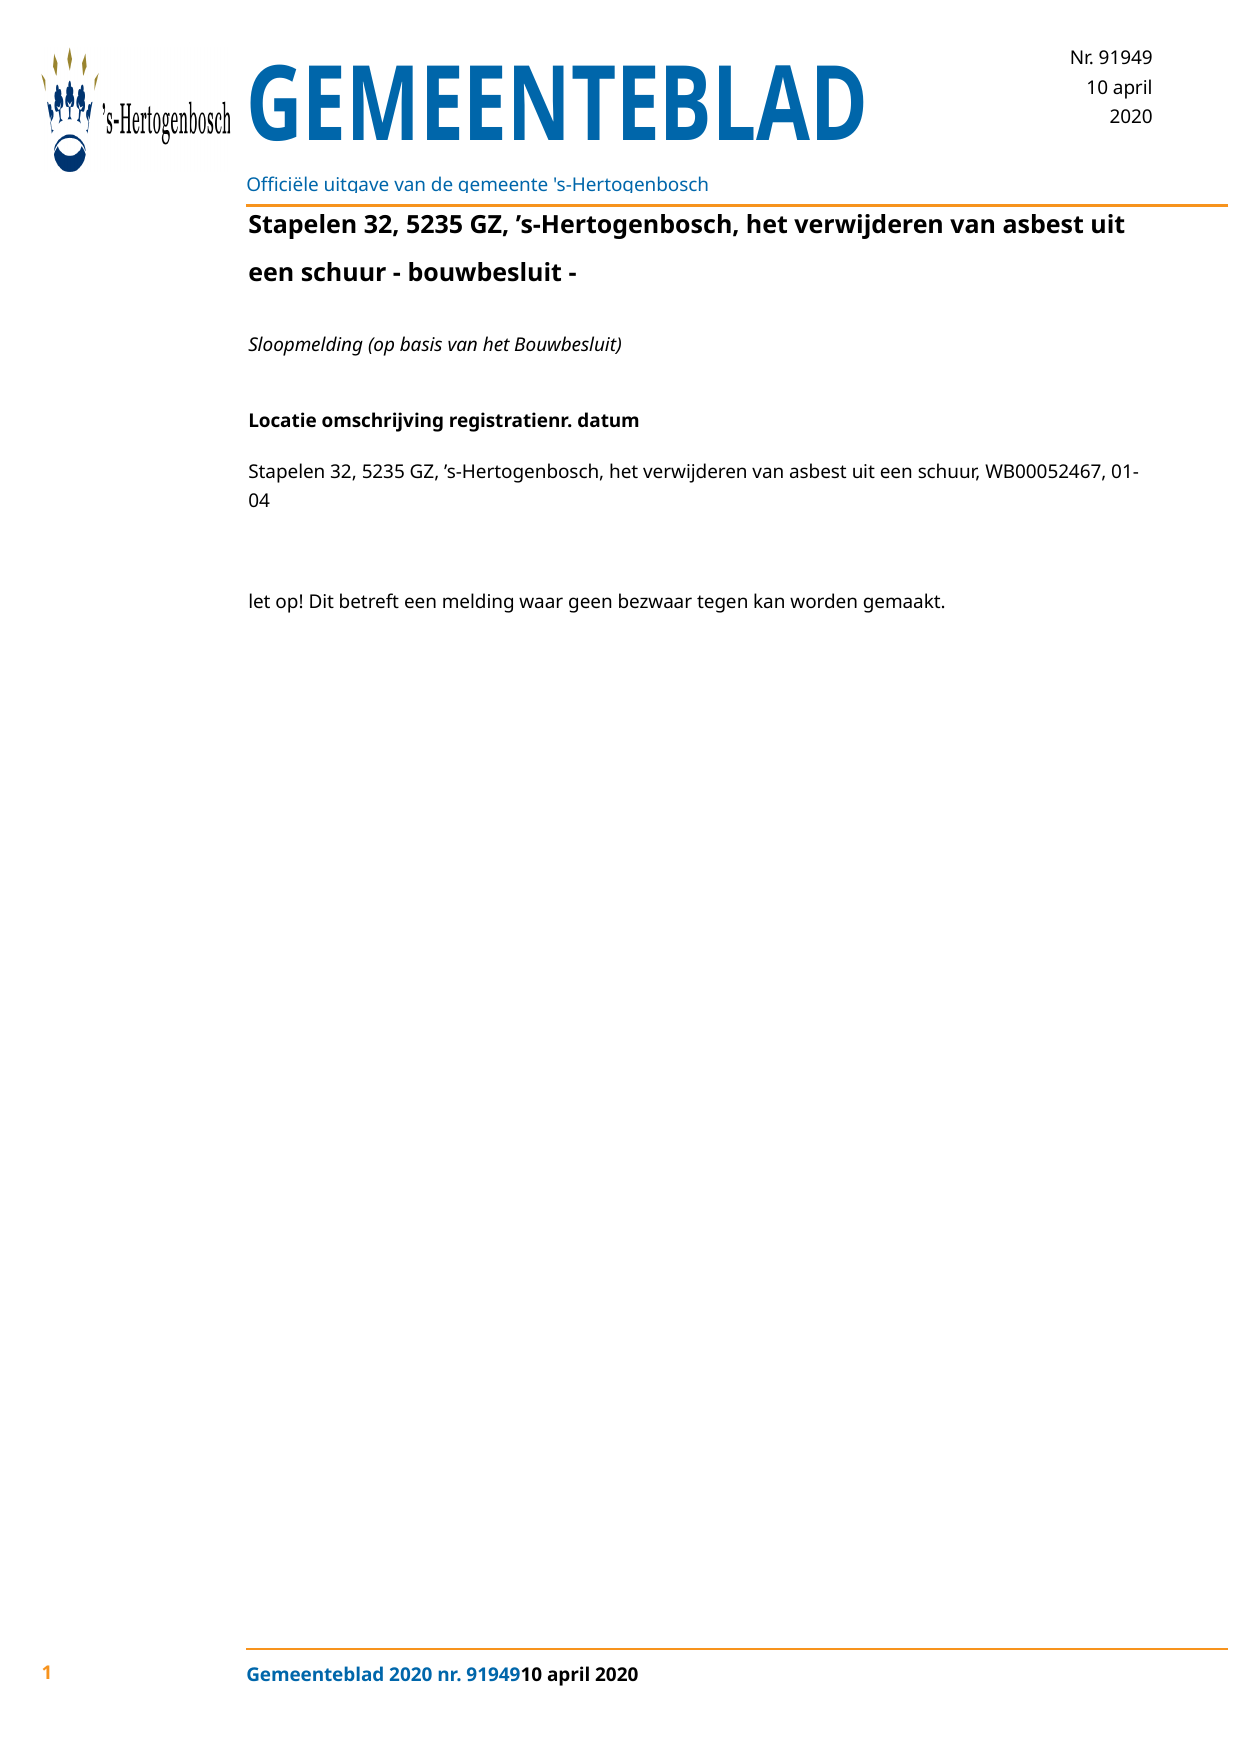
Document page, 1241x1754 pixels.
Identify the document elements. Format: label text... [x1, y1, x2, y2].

text Locatie omschrijving registratienr. datum [248, 408, 1152, 433]
text Stapelen 32, 5235 GZ, ’s-Hertogenbosch, het verwijderen van asbest uit een schuur - bouwbesluit - [248, 207, 1152, 288]
text Stapelen 32, 5235 GZ, ’s-Hertogenbosch, het verwijderen van asbest uit een schuur, WB00052467, 01-04 [248, 458, 1152, 513]
picture [41, 47, 231, 172]
text let op! Dit betreft een melding waar geen bezwaar tegen kan worden gemaakt. [248, 588, 1152, 614]
text Sloopmelding (op basis van het Bouwbesluit) [248, 331, 1152, 357]
